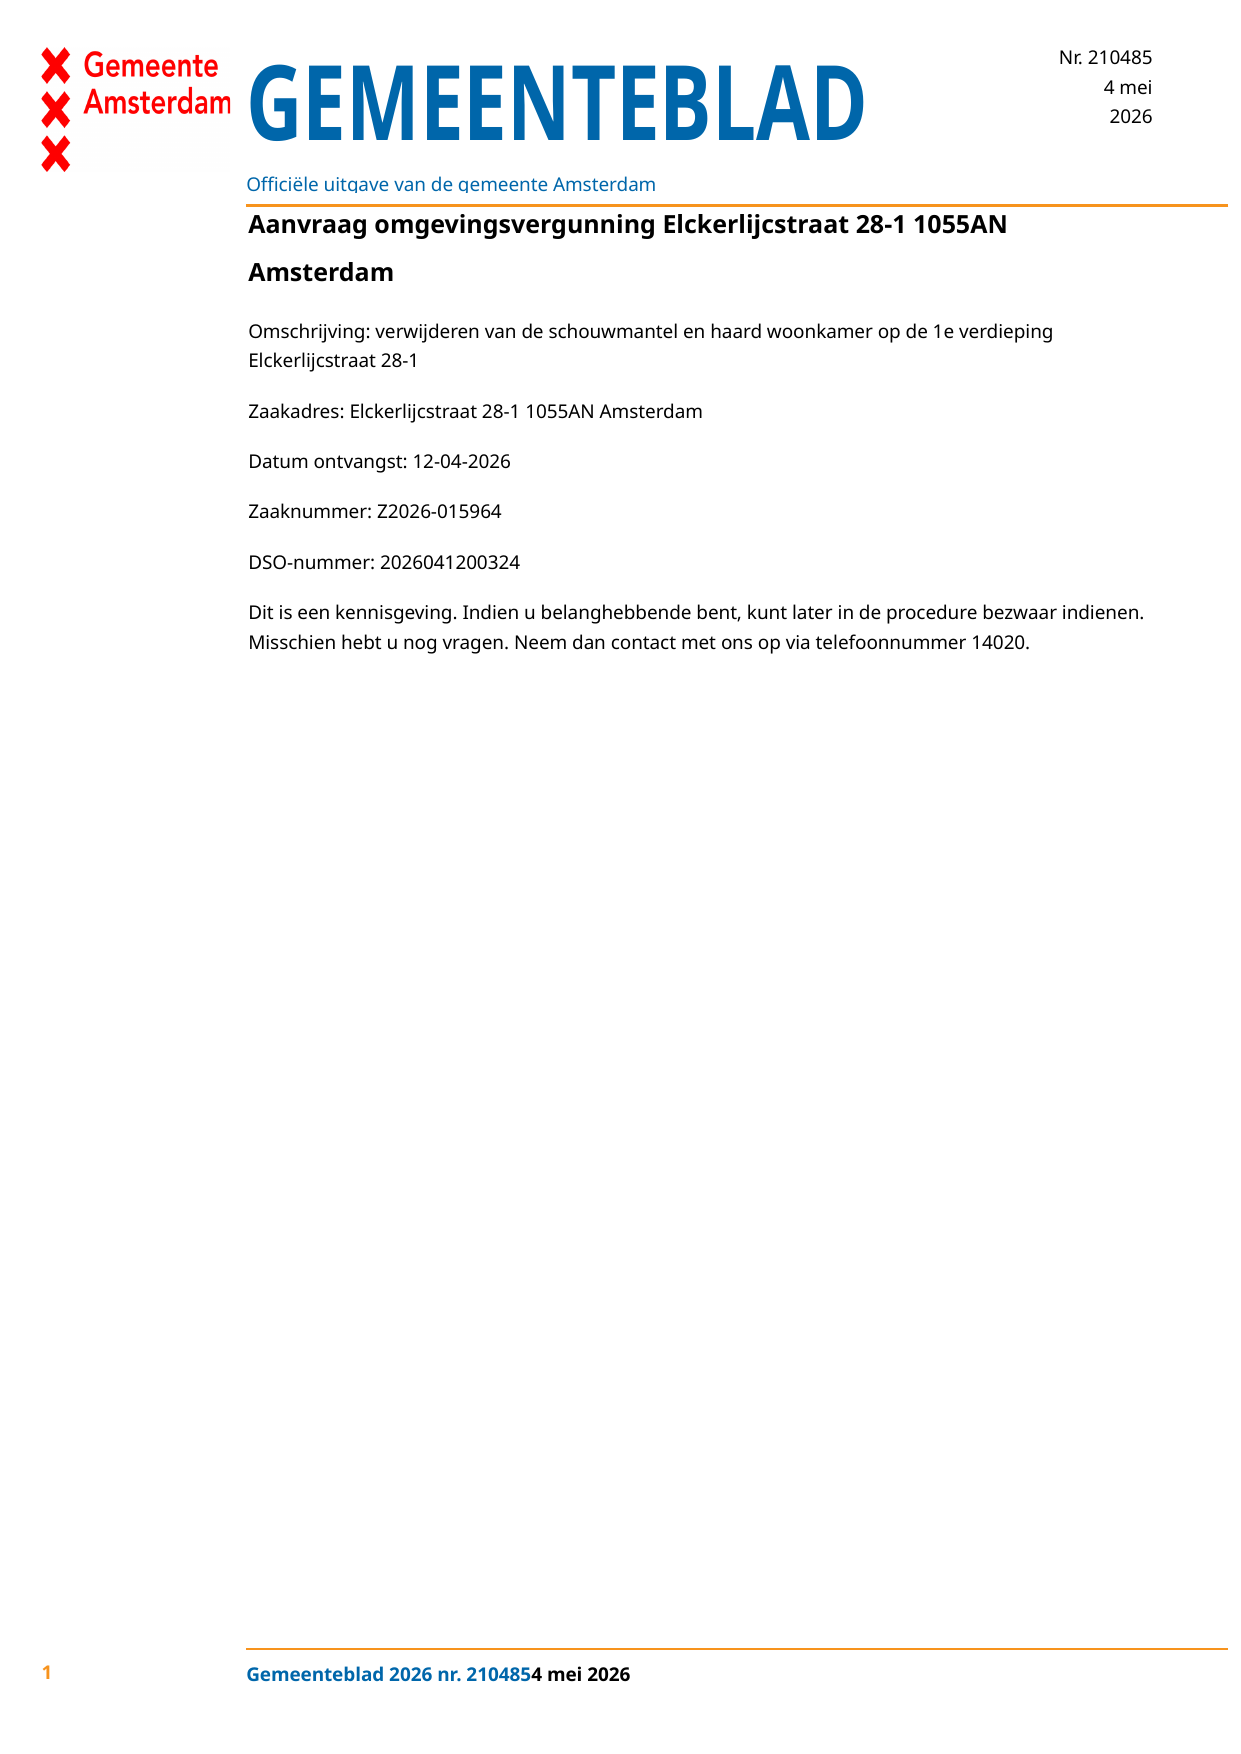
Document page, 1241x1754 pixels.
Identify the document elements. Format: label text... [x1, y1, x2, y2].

picture [41, 47, 231, 172]
text Zaaknummer: Z2026-015964 [248, 499, 1152, 524]
text Aanvraag omgevingsvergunning Elckerlijcstraat 28-1 1055AN Amsterdam [248, 207, 1152, 288]
text Omschrijving: verwijderen van de schouwmantel en haard woonkamer op de 1e verdieping Elckerlijcstraat 28-1 [248, 318, 1152, 373]
text Zaakadres: Elckerlijcstraat 28-1 1055AN Amsterdam [248, 398, 1152, 424]
text DSO-nummer: 2026041200324 [248, 549, 1152, 575]
text Datum ontvangst: 12-04-2026 [248, 448, 1152, 474]
text Dit is een kennisgeving. Indien u belanghebbende bent, kunt later in de procedure bezwaar indienen. Misschien hebt u nog vragen. Neem dan contact met ons op via telefoonnummer 14020. [248, 599, 1152, 655]
